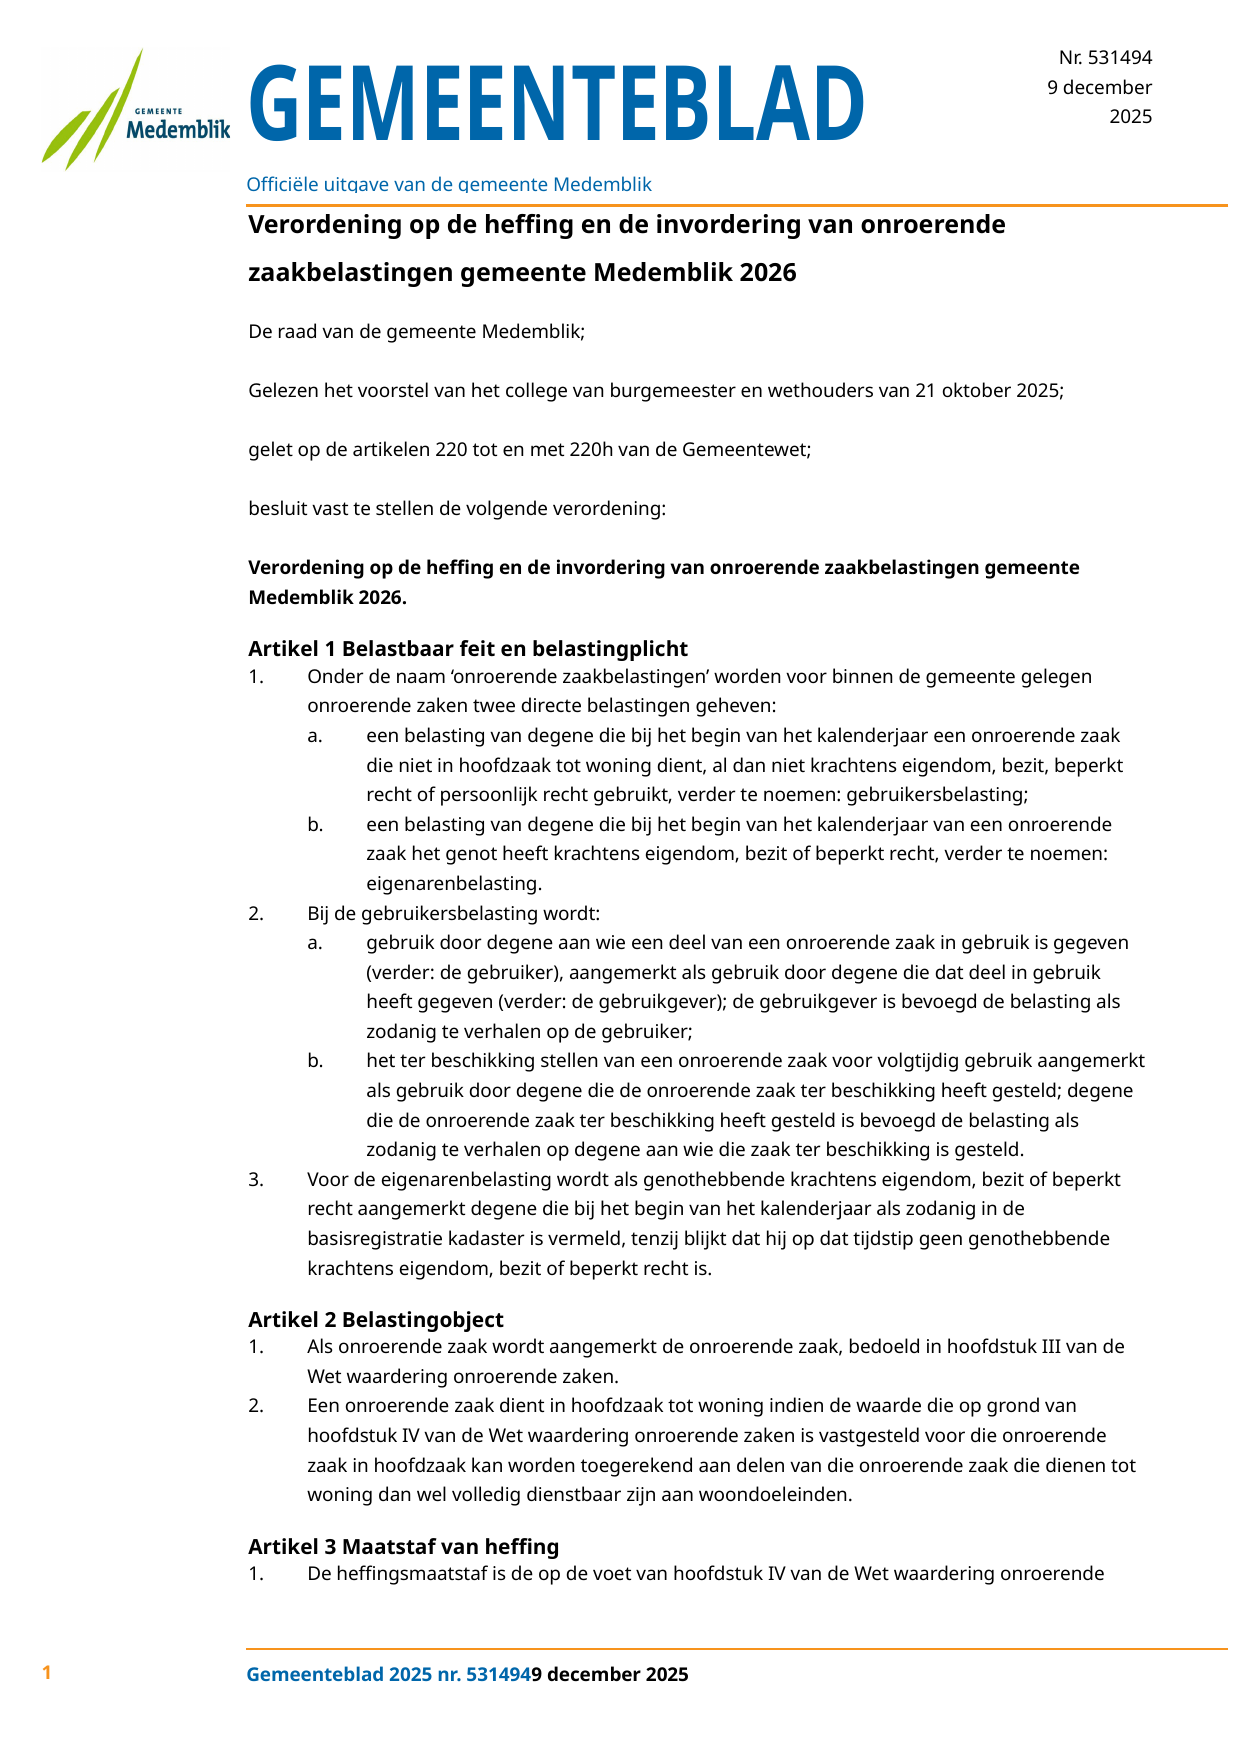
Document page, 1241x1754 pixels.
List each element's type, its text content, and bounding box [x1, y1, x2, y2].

list Voor de eigenarenbelasting wordt als genothebbende krachtens eigendom, bezit of beperkt recht aangemerkt degene die bij het begin van het kalenderjaar als zodanig in de basisregistratie kadaster is vermeld, tenzij blijkt dat hij op dat tijdstip geen genothebbende krachtens eigendom, bezit of beperkt recht is. [248, 1166, 1152, 1280]
text Artikel 2 Belastingobject [248, 1305, 1152, 1333]
text Gelezen het voorstel van het college van burgemeester en wethouders van 21 oktober 2025; [248, 377, 1152, 403]
text De raad van de gemeente Medemblik; [248, 318, 1152, 344]
text Verordening op de heffing en de invordering van onroerende zaakbelastingen gemeente Medemblik 2026 [248, 207, 1152, 288]
list Bij de gebruikersbelasting wordt: [248, 900, 1152, 925]
list De heffingsmaatstaf is de op de voet van hoofdstuk IV van de Wet waardering onroerende [248, 1560, 1152, 1586]
text Artikel 1 Belastbaar feit en belastingplicht [248, 634, 1152, 663]
text Artikel 3 Maatstaf van heffing [248, 1532, 1152, 1560]
text Verordening op de heffing en de invordering van onroerende zaakbelastingen gemeente Medemblik 2026. [248, 554, 1152, 610]
list gebruik door degene aan wie een deel van een onroerende zaak in gebruik is gegeven (verder: de gebruiker), aangemerkt als gebruik door degene die dat deel in gebruik heeft gegeven (verder: de gebruikgever); de gebruikgever is bevoegd de belasting als zodanig te verhalen op de gebruiker; [307, 929, 1152, 1044]
list een belasting van degene die bij het begin van het kalenderjaar van een onroerende zaak het genot heeft krachtens eigendom, bezit of beperkt recht, verder te noemen: eigenarenbelasting. [307, 811, 1152, 896]
text besluit vast te stellen de volgende verordening: [248, 495, 1152, 521]
list een belasting van degene die bij het begin van het kalenderjaar een onroerende zaak die niet in hoofdzaak tot woning dient, al dan niet krachtens eigendom, bezit, beperkt recht of persoonlijk recht gebruikt, verder te noemen: gebruikersbelasting; [307, 722, 1152, 807]
list Als onroerende zaak wordt aangemerkt de onroerende zaak, bedoeld in hoofdstuk III van de Wet waardering onroerende zaken. [248, 1333, 1152, 1389]
text gelet op de artikelen 220 tot en met 220h van de Gemeentewet; [248, 436, 1152, 462]
list Onder de naam ‘onroerende zaakbelastingen’ worden voor binnen de gemeente gelegen onroerende zaken twee directe belastingen geheven: [248, 663, 1152, 718]
picture [41, 47, 231, 172]
list Een onroerende zaak dient in hoofdzaak tot woning indien de waarde die op grond van hoofdstuk IV van de Wet waardering onroerende zaken is vastgesteld voor die onroerende zaak in hoofdzaak kan worden toegerekend aan delen van die onroerende zaak die dienen tot woning dan wel volledig dienstbaar zijn aan woondoeleinden. [248, 1393, 1152, 1507]
list het ter beschikking stellen van een onroerende zaak voor volgtijdig gebruik aangemerkt als gebruik door degene die de onroerende zaak ter beschikking heeft gesteld; degene die de onroerende zaak ter beschikking heeft gesteld is bevoegd de belasting als zodanig te verhalen op degene aan wie die zaak ter beschikking is gesteld. [307, 1048, 1152, 1162]
